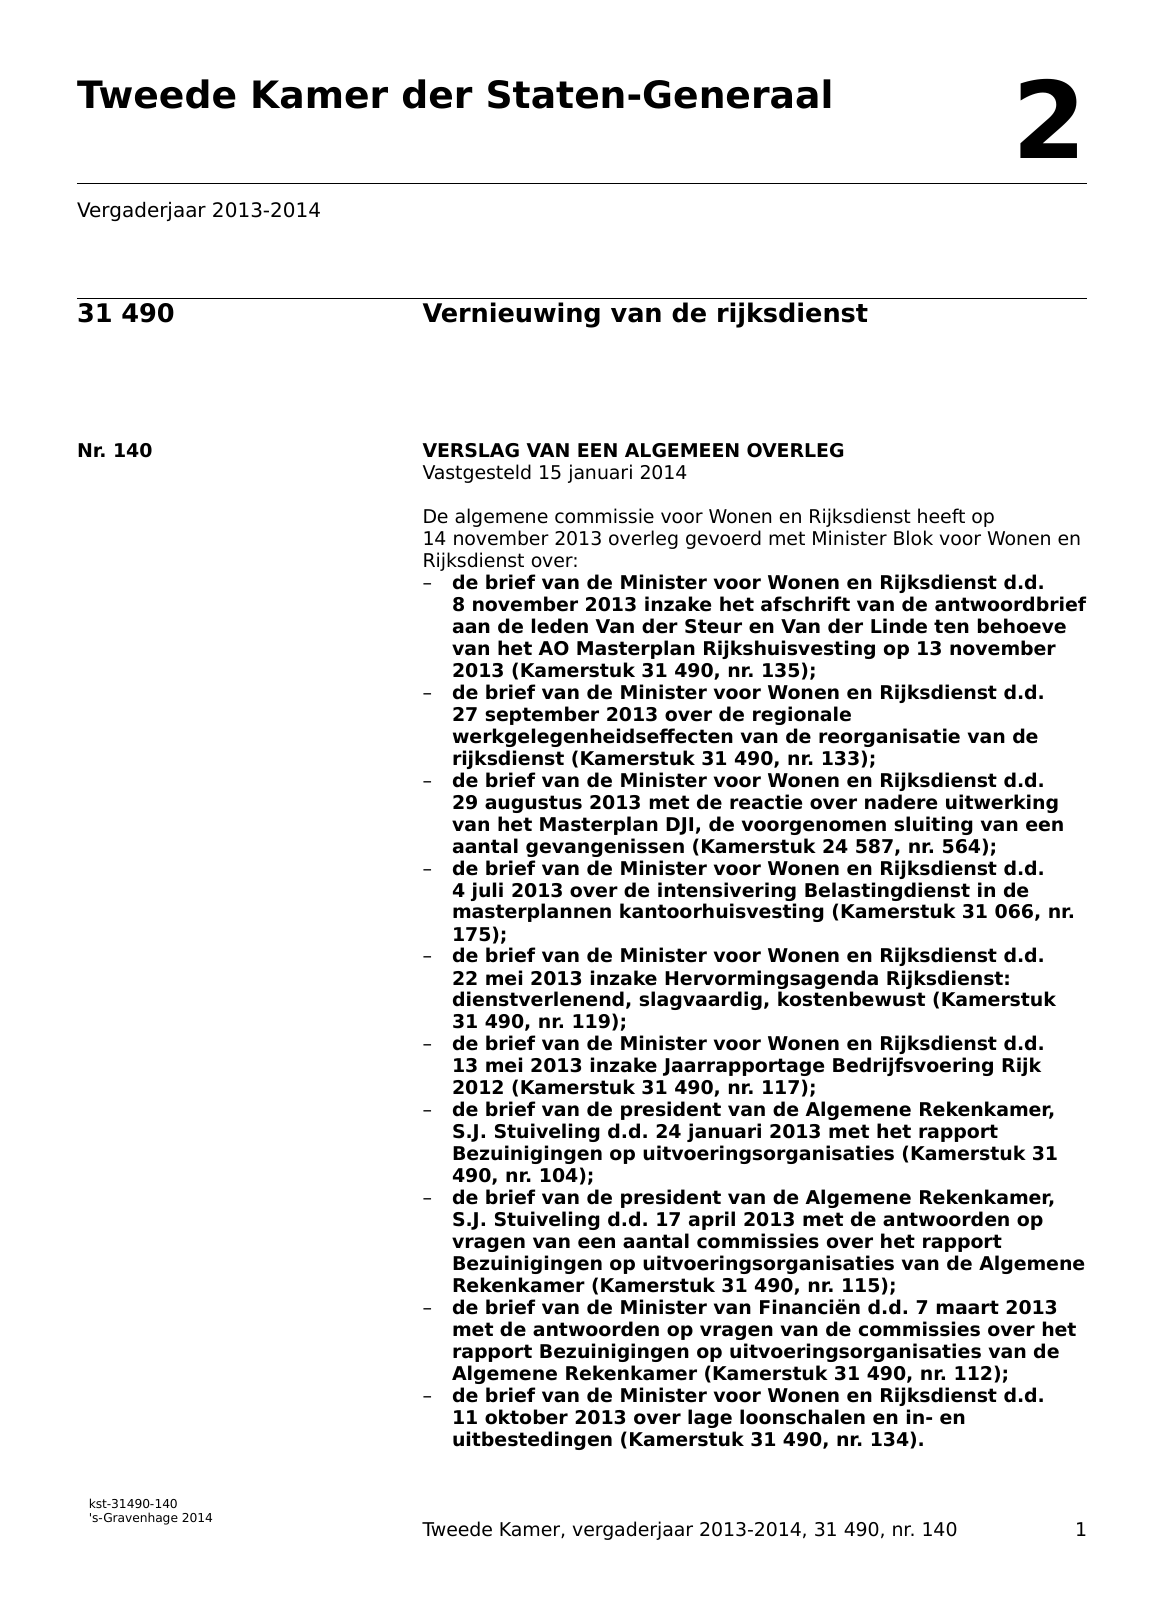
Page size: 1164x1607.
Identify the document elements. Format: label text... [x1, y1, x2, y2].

text – de brief van de Minister voor Wonen en Rijksdienst d.d. 27 september 2013 over de regionale werkgelegenheidseffecten van de reorganisatie van de rijksdienst (Kamerstuk 31 490, nr. 133); [422, 682, 1087, 769]
text – de brief van de Minister van Financiën d.d. 7 maart 2013 met de antwoorden op vragen van de commissies over het rapport Bezuinigingen op uitvoeringsorganisaties van de Algemene Rekenkamer (Kamerstuk 31 490, nr. 112); [422, 1297, 1087, 1385]
text De algemene commissie voor Wonen en Rijksdienst heeft op 14 november 2013 overleg gevoerd met Minister Blok voor Wonen en Rijksdienst over: [422, 506, 1087, 572]
text – de brief van de Minister voor Wonen en Rijksdienst d.d. 13 mei 2013 inzake Jaarrapportage Bedrijfsvoering Rijk 2012 (Kamerstuk 31 490, nr. 117); [422, 1033, 1087, 1099]
text – de brief van de Minister voor Wonen en Rijksdienst d.d. 4 juli 2013 over de intensivering Belastingdienst in de masterplannen kantoorhuisvesting (Kamerstuk 31 066, nr. 175); [422, 857, 1087, 945]
text – de brief van de president van de Algemene Rekenkamer, S.J. Stuiveling d.d. 17 april 2013 met de antwoorden op vragen van een aantal commissies over het rapport Bezuinigingen op uitvoeringsorganisaties van de Algemene Rekenkamer (Kamerstuk 31 490, nr. 115); [422, 1187, 1087, 1297]
table_header 2 [886, 59, 1087, 183]
text Vastgesteld 15 januari 2014 [422, 462, 1087, 484]
text – de brief van de Minister voor Wonen en Rijksdienst d.d. 11 oktober 2013 over lage loonschalen en in- en uitbestedingen (Kamerstuk 31 490, nr. 134). [422, 1385, 1087, 1451]
subtitle Nr. 140 VERSLAG VAN EEN ALGEMEEN OVERLEG [77, 440, 1087, 462]
table_header Tweede Kamer der Staten-Generaal [77, 59, 886, 183]
text – de brief van de Minister voor Wonen en Rijksdienst d.d. 29 augustus 2013 met de reactie over nadere uitwerking van het Masterplan DJI, de voorgenomen sluiting van een aantal gevangenissen (Kamerstuk 24 587, nr. 564); [422, 769, 1087, 857]
subtitle 31 490 Vernieuwing van de rijksdienst [77, 299, 1087, 329]
text – de brief van de Minister voor Wonen en Rijksdienst d.d. 8 november 2013 inzake het afschrift van de antwoordbrief aan de leden Van der Steur en Van der Linde ten behoeve van het AO Masterplan Rijkshuisvesting op 13 november 2013 (Kamerstuk 31 490, nr. 135); [422, 572, 1087, 682]
text kst-31490-140 [88, 1497, 323, 1511]
text – de brief van de president van de Algemene Rekenkamer, S.J. Stuiveling d.d. 24 januari 2013 met het rapport Bezuinigingen op uitvoeringsorganisaties (Kamerstuk 31 490, nr. 104); [422, 1099, 1087, 1187]
text 's-Gravenhage 2014 [88, 1511, 323, 1525]
text – de brief van de Minister voor Wonen en Rijksdienst d.d. 22 mei 2013 inzake Hervormingsagenda Rijksdienst: dienstverlenend, slagvaardig, kostenbewust (Kamerstuk 31 490, nr. 119); [422, 945, 1087, 1033]
table_cell Vergaderjaar 2013-2014 [77, 184, 1087, 298]
